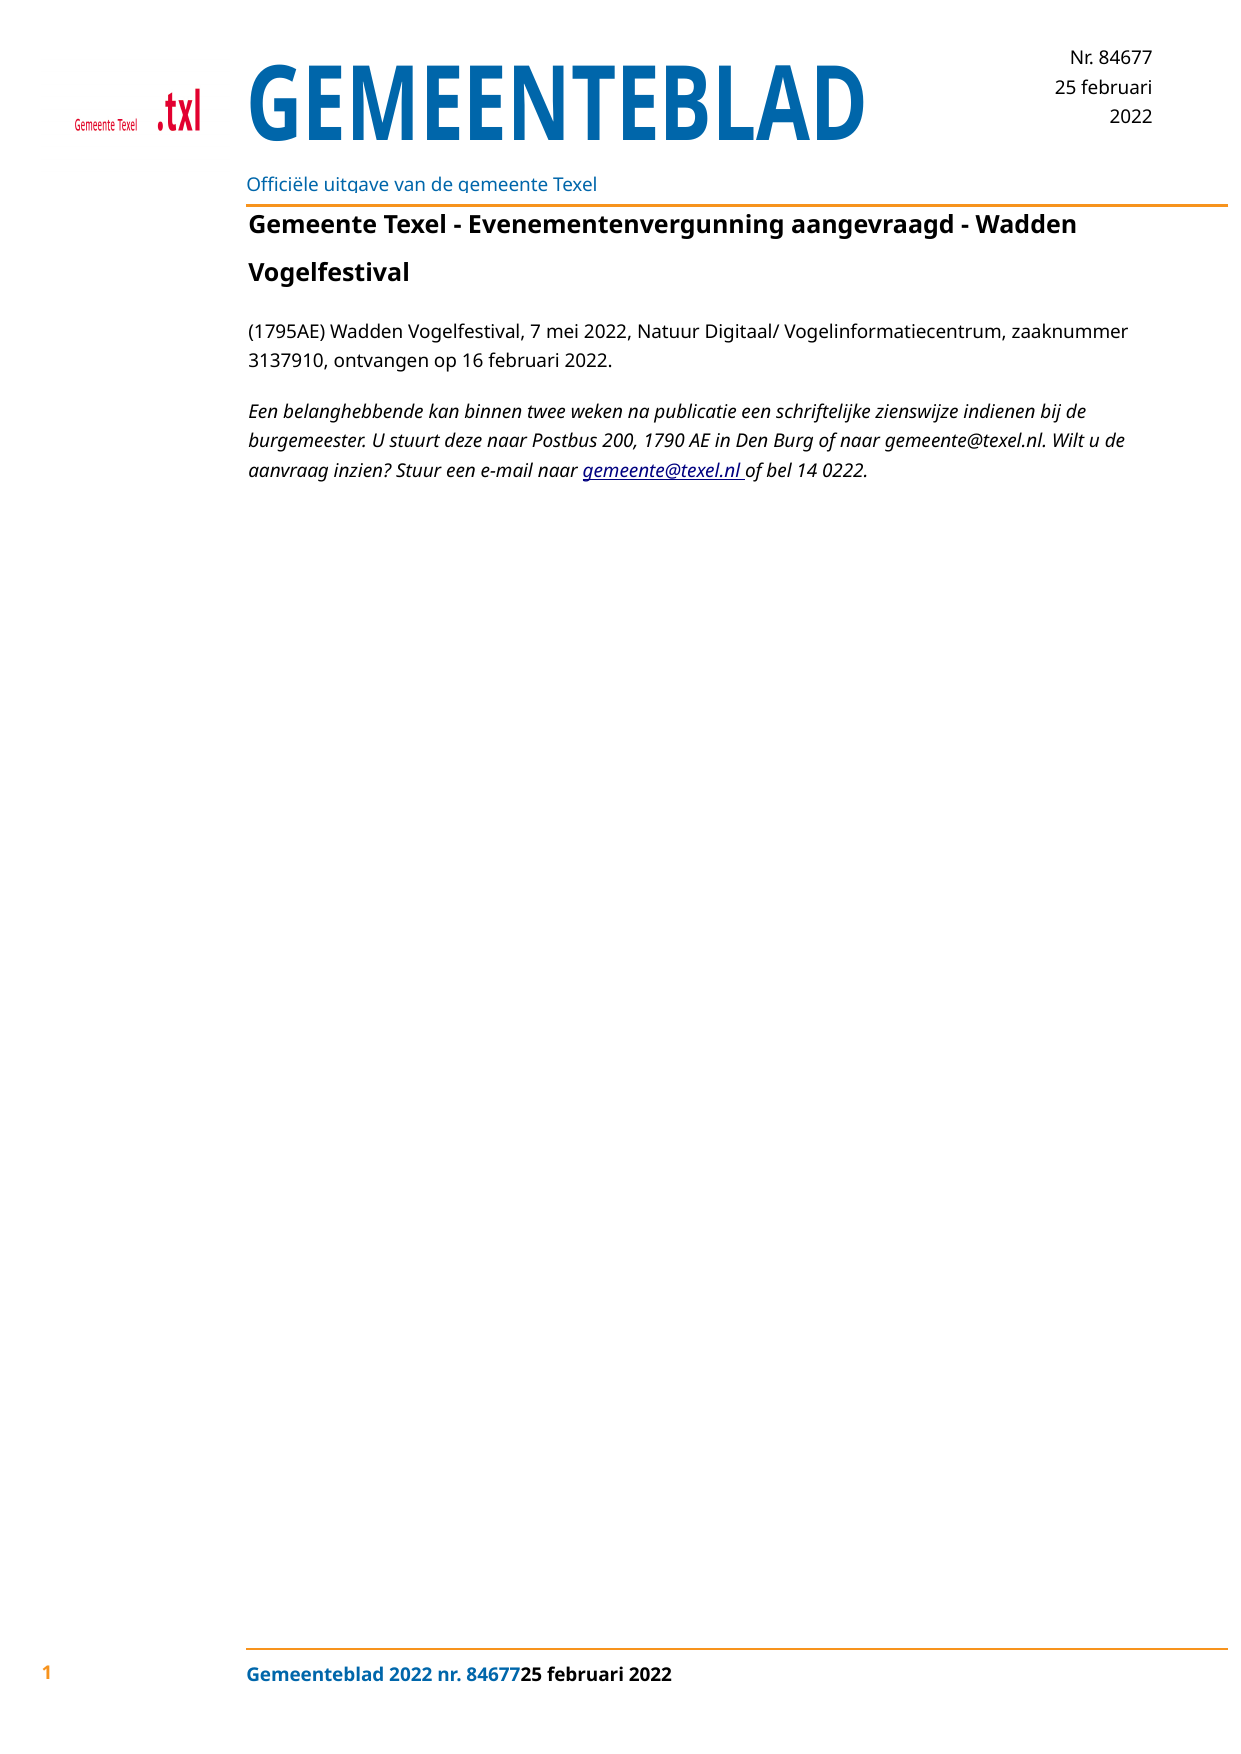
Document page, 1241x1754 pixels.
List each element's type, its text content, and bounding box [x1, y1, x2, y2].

text Een belanghebbende kan binnen twee weken na publicatie een schriftelijke zienswijze indienen bij de burgemeester. U stuurt deze naar Postbus 200, 1790 AE in Den Burg of naar gemeente@texel.nl. Wilt u de aanvraag inzien? Stuur een e-mail naar gemeente@texel.nl of bel 14 0222. [248, 398, 1152, 483]
text Gemeente Texel - Evenementenvergunning aangevraagd - Wadden Vogelfestival [248, 207, 1152, 288]
text (1795AE) Wadden Vogelfestival, 7 mei 2022, Natuur Digitaal/ Vogelinformatiecentrum, zaaknummer 3137910, ontvangen op 16 februari 2022. [248, 318, 1152, 373]
picture [41, 47, 231, 172]
